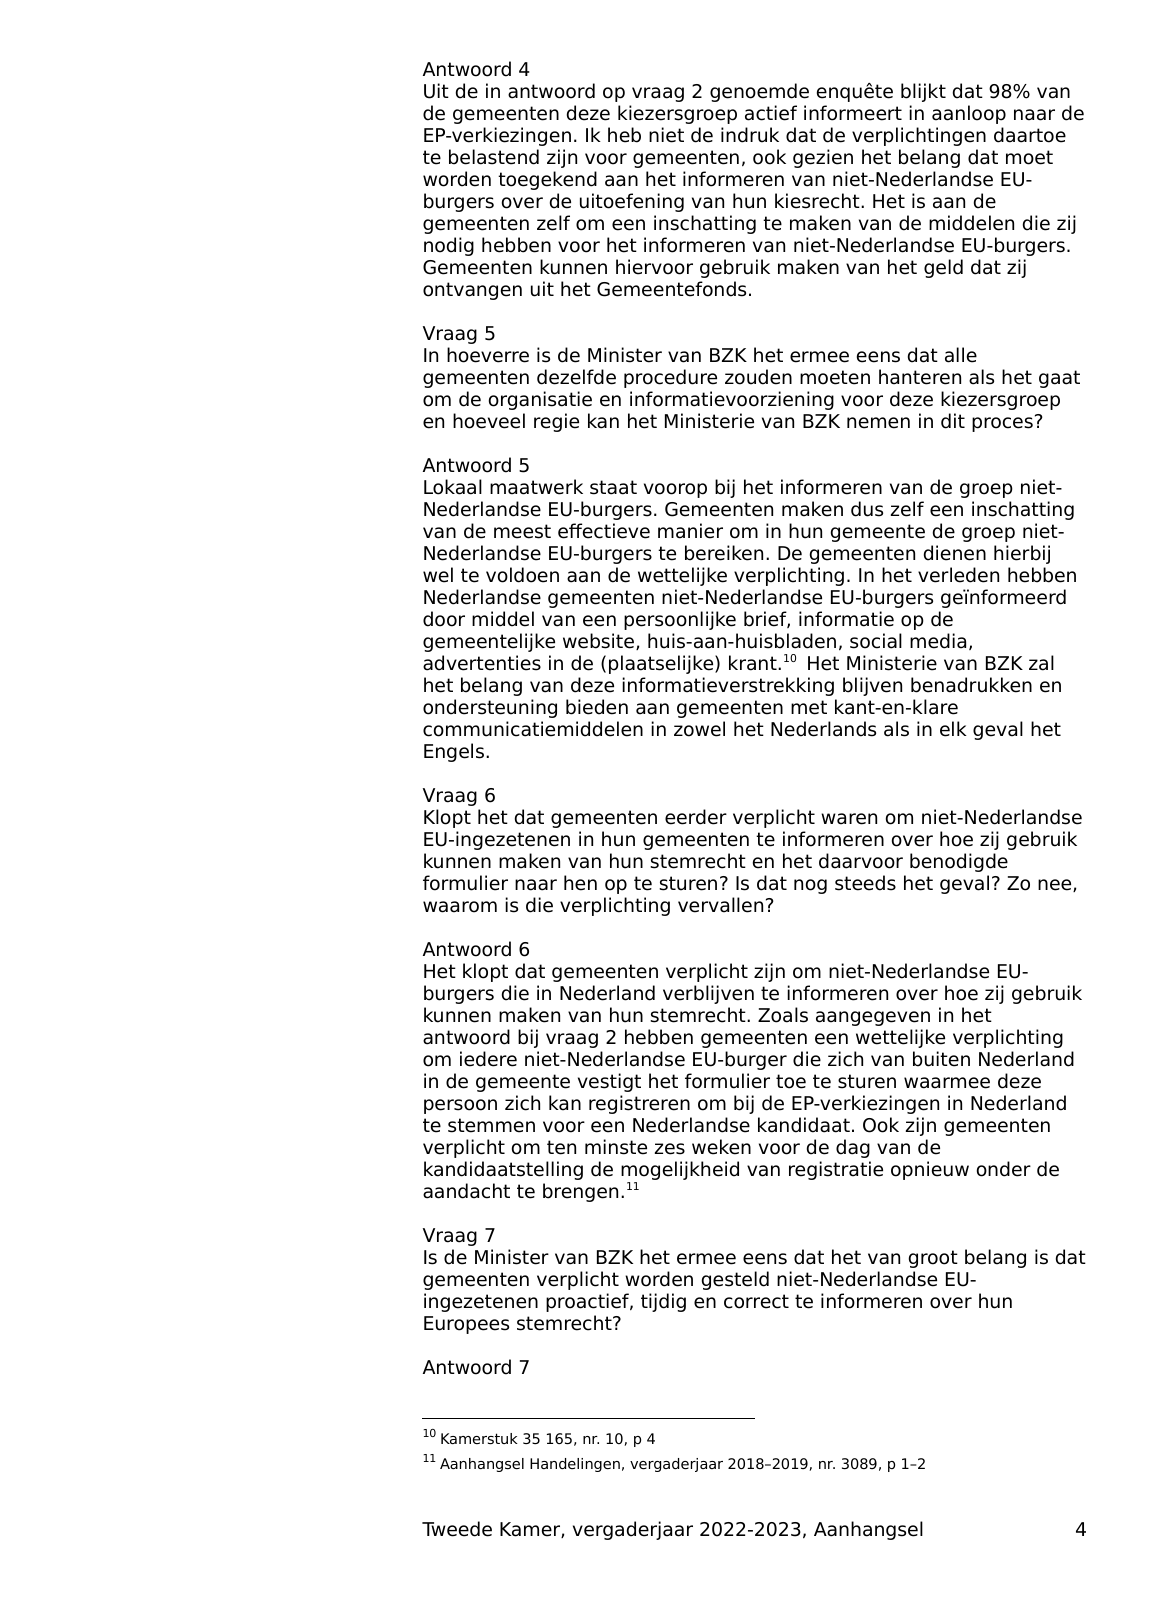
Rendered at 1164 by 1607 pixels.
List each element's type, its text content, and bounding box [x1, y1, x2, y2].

text Antwoord 7 [422, 1357, 1087, 1379]
text Vraag 7 [422, 1225, 1087, 1247]
text Het klopt dat gemeenten verplicht zijn om niet-Nederlandse EU-burgers die in Nederland verblijven te informeren over hoe zij gebruik kunnen maken van hun stemrecht. Zoals aangegeven in het antwoord bij vraag 2 hebben gemeenten een wettelijke verplichting om iedere niet-Nederlandse EU-burger die zich van buiten Nederland in de gemeente vestigt het formulier toe te sturen waarmee deze persoon zich kan registreren om bij de EP-verkiezingen in Nederland te stemmen voor een Nederlandse kandidaat. Ook zijn gemeenten verplicht om ten minste zes weken voor de dag van de kandidaatstelling de mogelijkheid van registratie opnieuw onder de aandacht te brengen. [422, 961, 1087, 1203]
text Antwoord 4 [422, 59, 1087, 81]
text Aanhangsel Handelingen, vergaderjaar 2018–2019, nr. 3089, p 1–2 [422, 1452, 1087, 1474]
text Vraag 6 [422, 785, 1087, 807]
text Lokaal maatwerk staat voorop bij het informeren van de groep niet-Nederlandse EU-burgers. Gemeenten maken dus zelf een inschatting van de meest effectieve manier om in hun gemeente de groep niet-Nederlandse EU-burgers te bereiken. De gemeenten dienen hierbij wel te voldoen aan de wettelijke verplichting. In het verleden hebben Nederlandse gemeenten niet-Nederlandse EU-burgers geïnformeerd door middel van een persoonlijke brief, informatie op de gemeentelijke website, huis-aan-huisbladen, social media, advertenties in de (plaatselijke) krant. Het Ministerie van BZK zal het belang van deze informatieverstrekking blijven benadrukken en ondersteuning bieden aan gemeenten met kant-en-klare communicatiemiddelen in zowel het Nederlands als in elk geval het Engels. [422, 477, 1087, 763]
text Antwoord 5 [422, 455, 1087, 477]
text Uit de in antwoord op vraag 2 genoemde enquête blijkt dat 98% van de gemeenten deze kiezersgroep actief informeert in aanloop naar de EP-verkiezingen. Ik heb niet de indruk dat de verplichtingen daartoe te belastend zijn voor gemeenten, ook gezien het belang dat moet worden toegekend aan het informeren van niet-Nederlandse EU-burgers over de uitoefening van hun kiesrecht. Het is aan de gemeenten zelf om een inschatting te maken van de middelen die zij nodig hebben voor het informeren van niet-Nederlandse EU-burgers. Gemeenten kunnen hiervoor gebruik maken van het geld dat zij ontvangen uit het Gemeentefonds. [422, 81, 1087, 301]
text Vraag 5 [422, 323, 1087, 345]
text Klopt het dat gemeenten eerder verplicht waren om niet-Nederlandse EU-ingezetenen in hun gemeenten te informeren over hoe zij gebruik kunnen maken van hun stemrecht en het daarvoor benodigde formulier naar hen op te sturen? Is dat nog steeds het geval? Zo nee, waarom is die verplichting vervallen? [422, 807, 1087, 917]
text Kamerstuk 35 165, nr. 10, p 4 [422, 1427, 1087, 1449]
text In hoeverre is de Minister van BZK het ermee eens dat alle gemeenten dezelfde procedure zouden moeten hanteren als het gaat om de organisatie en informatievoorziening voor deze kiezersgroep en hoeveel regie kan het Ministerie van BZK nemen in dit proces? [422, 345, 1087, 433]
text Is de Minister van BZK het ermee eens dat het van groot belang is dat gemeenten verplicht worden gesteld niet-Nederlandse EU-ingezetenen proactief, tijdig en correct te informeren over hun Europees stemrecht? [422, 1247, 1087, 1335]
text Antwoord 6 [422, 939, 1087, 961]
